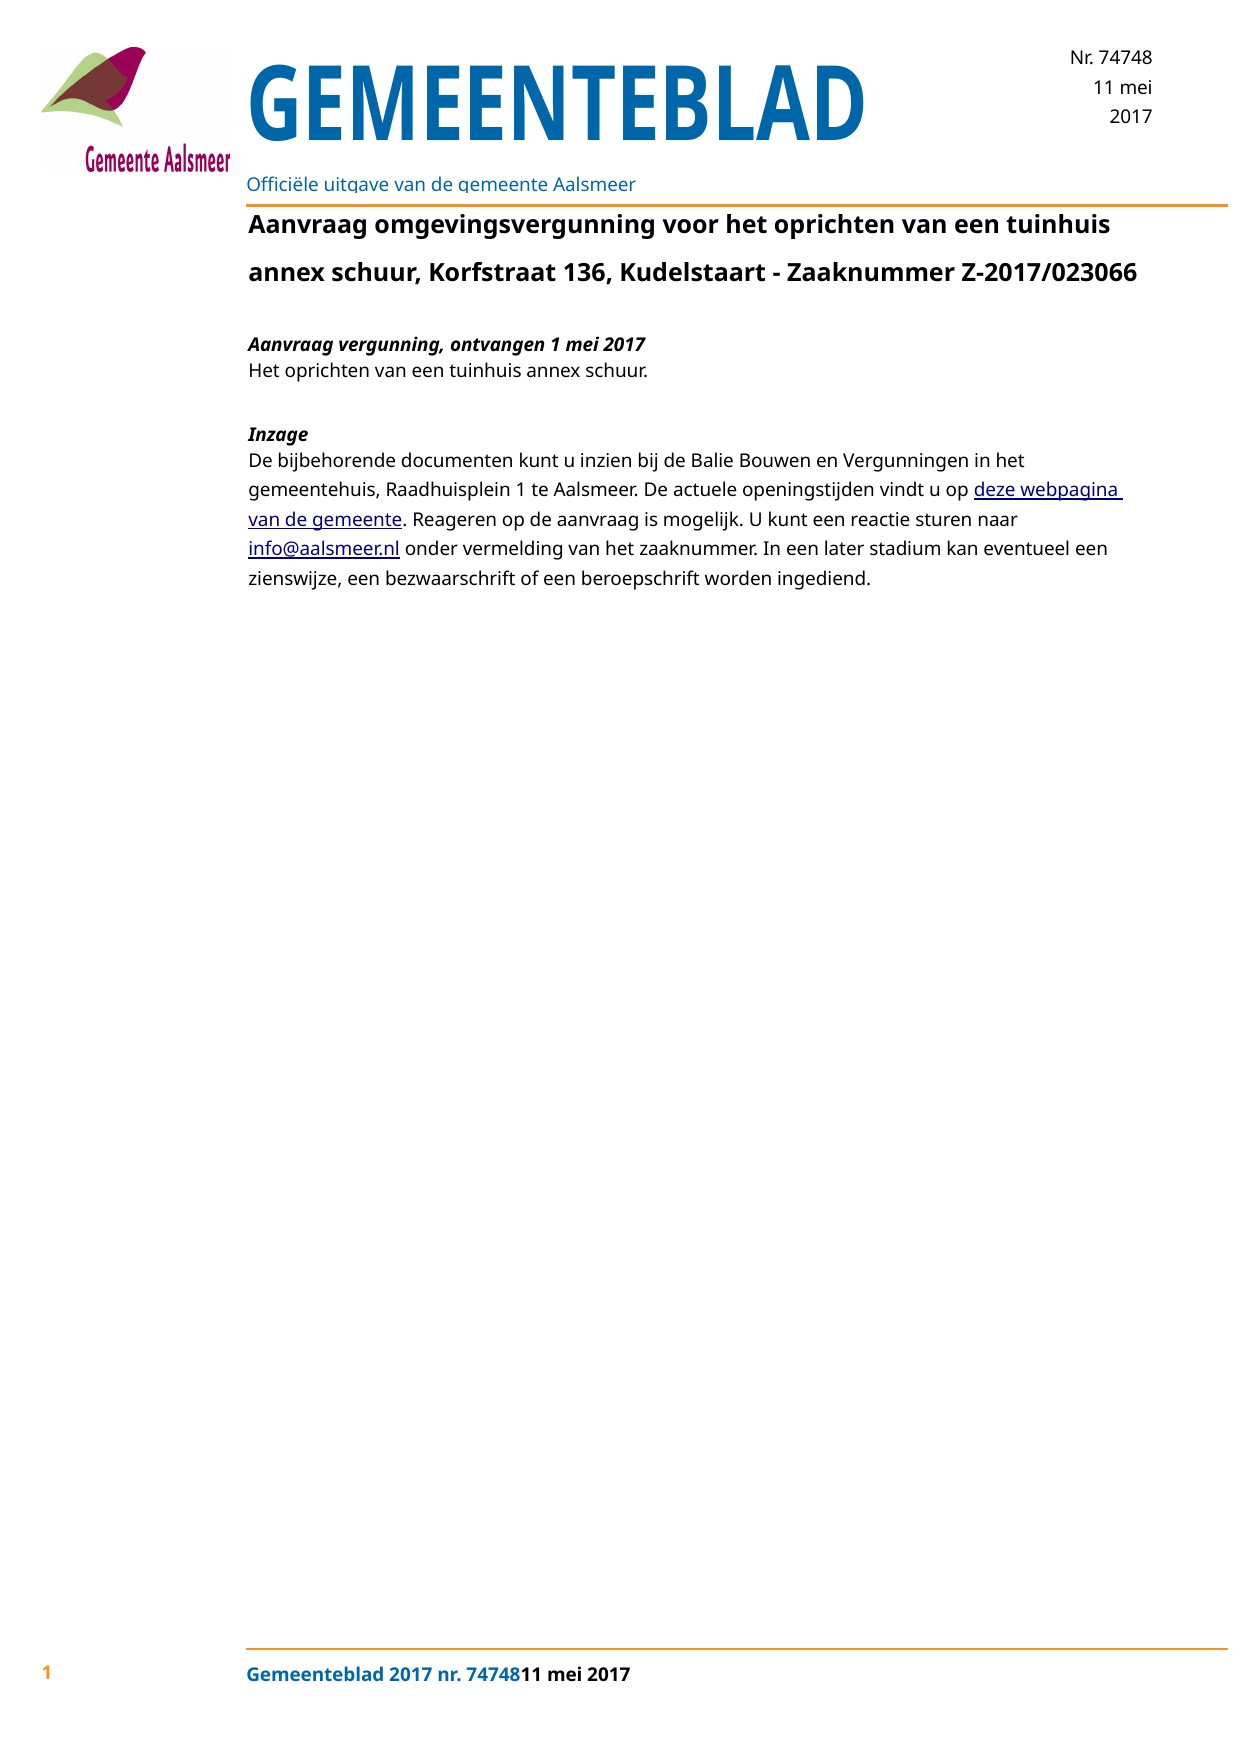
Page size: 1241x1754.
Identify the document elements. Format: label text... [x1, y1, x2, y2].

text Het oprichten van een tuinhuis annex schuur. [248, 357, 1152, 383]
text De bijbehorende documenten kunt u inzien bij de Balie Bouwen en Vergunningen in het gemeentehuis, Raadhuisplein 1 te Aalsmeer. De actuele openingstijden vindt u op deze webpagina van de gemeente. Reageren op de aanvraag is mogelijk. U kunt een reactie sturen naar info@aalsmeer.nl onder vermelding van het zaaknummer. In een later stadium kan eventueel een zienswijze, een bezwaarschrift of een beroepschrift worden ingediend. [248, 447, 1152, 591]
text Inzage [248, 421, 1152, 447]
picture [41, 47, 231, 172]
text Aanvraag omgevingsvergunning voor het oprichten van een tuinhuis annex schuur, Korfstraat 136, Kudelstaart - Zaaknummer Z-2017/023066 [248, 207, 1152, 288]
text ​ [248, 616, 1152, 641]
text Aanvraag vergunning, ontvangen 1 mei 2017 [248, 331, 1152, 357]
